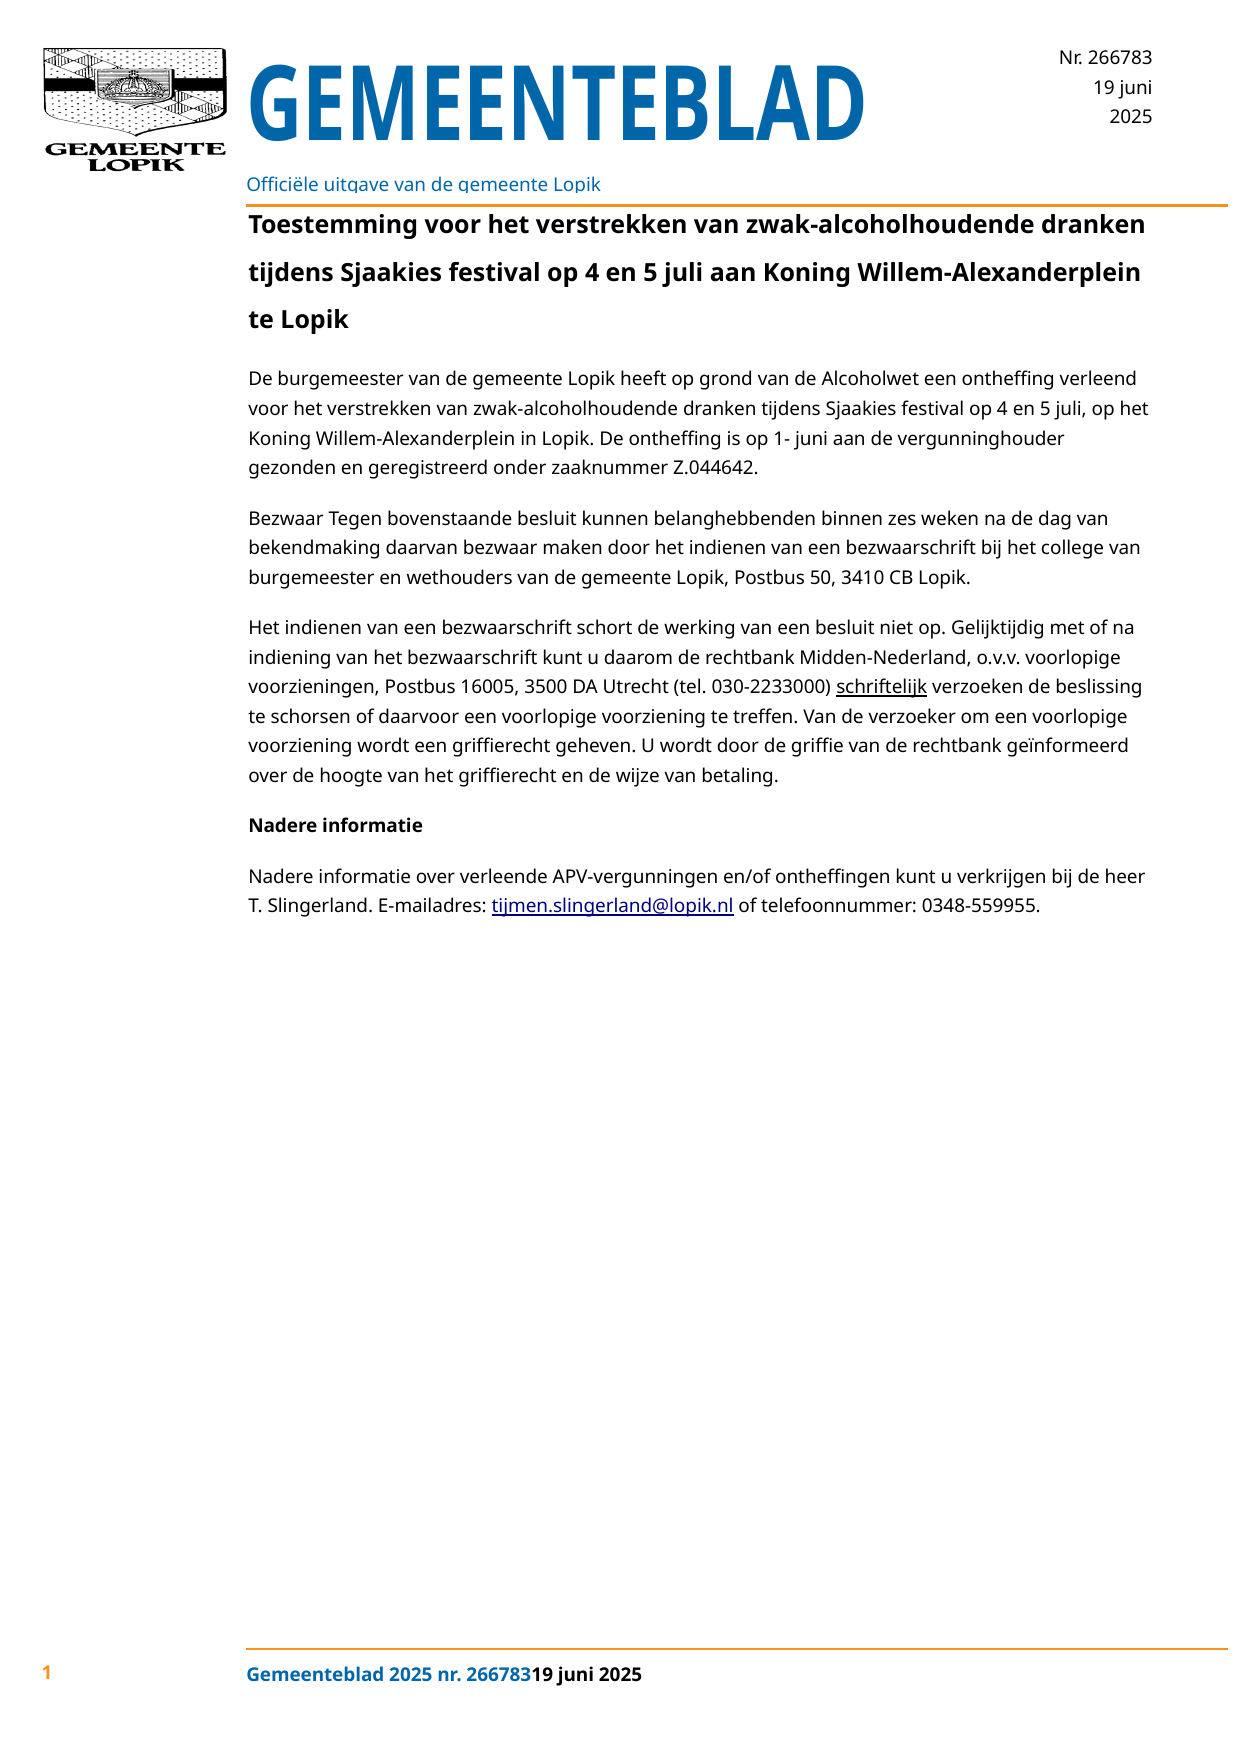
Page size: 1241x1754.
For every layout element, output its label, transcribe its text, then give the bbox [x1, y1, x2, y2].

text Bezwaar Tegen bovenstaande besluit kunnen belanghebbenden binnen zes weken na de dag van bekendmaking daarvan bezwaar maken door het indienen van een bezwaarschrift bij het college van burgemeester en wethouders van de gemeente Lopik, Postbus 50, 3410 CB Lopik. [248, 505, 1152, 589]
text Nadere informatie [248, 813, 1152, 838]
text De burgemeester van de gemeente Lopik heeft op grond van de Alcoholwet een ontheffing verleend voor het verstrekken van zwak-alcoholhoudende dranken tijdens Sjaakies festival op 4 en 5 juli, op het Koning Willem-Alexanderplein in Lopik. De ontheffing is op 1- juni aan de vergunninghouder gezonden en geregistreerd onder zaaknummer Z.044642. [248, 366, 1152, 480]
text Toestemming voor het verstrekken van zwak-alcoholhoudende dranken tijdens Sjaakies festival op 4 en 5 juli aan Koning Willem-Alexanderplein te Lopik [248, 207, 1152, 336]
picture [41, 47, 231, 172]
text Nadere informatie over verleende APV-vergunningen en/of ontheffingen kunt u verkrijgen bij de heer T. Slingerland. E-mailadres: tijmen.slingerland@lopik.nl of telefoonnummer: 0348-559955. [248, 863, 1152, 918]
text Het indienen van een bezwaarschrift schort de werking van een besluit niet op. Gelijktijdig met of na indiening van het bezwaarschrift kunt u daarom de rechtbank Midden-Nederland, o.v.v. voorlopige voorzieningen, Postbus 16005, 3500 DA Utrecht (tel. 030-2233000) schriftelijk verzoeken de beslissing te schorsen of daarvoor een voorlopige voorziening te treffen. Van de verzoeker om een voorlopige voorziening wordt een griffierecht geheven. U wordt door de griffie van de rechtbank geïnformeerd over de hoogte van het griffierecht en de wijze van betaling. [248, 614, 1152, 788]
